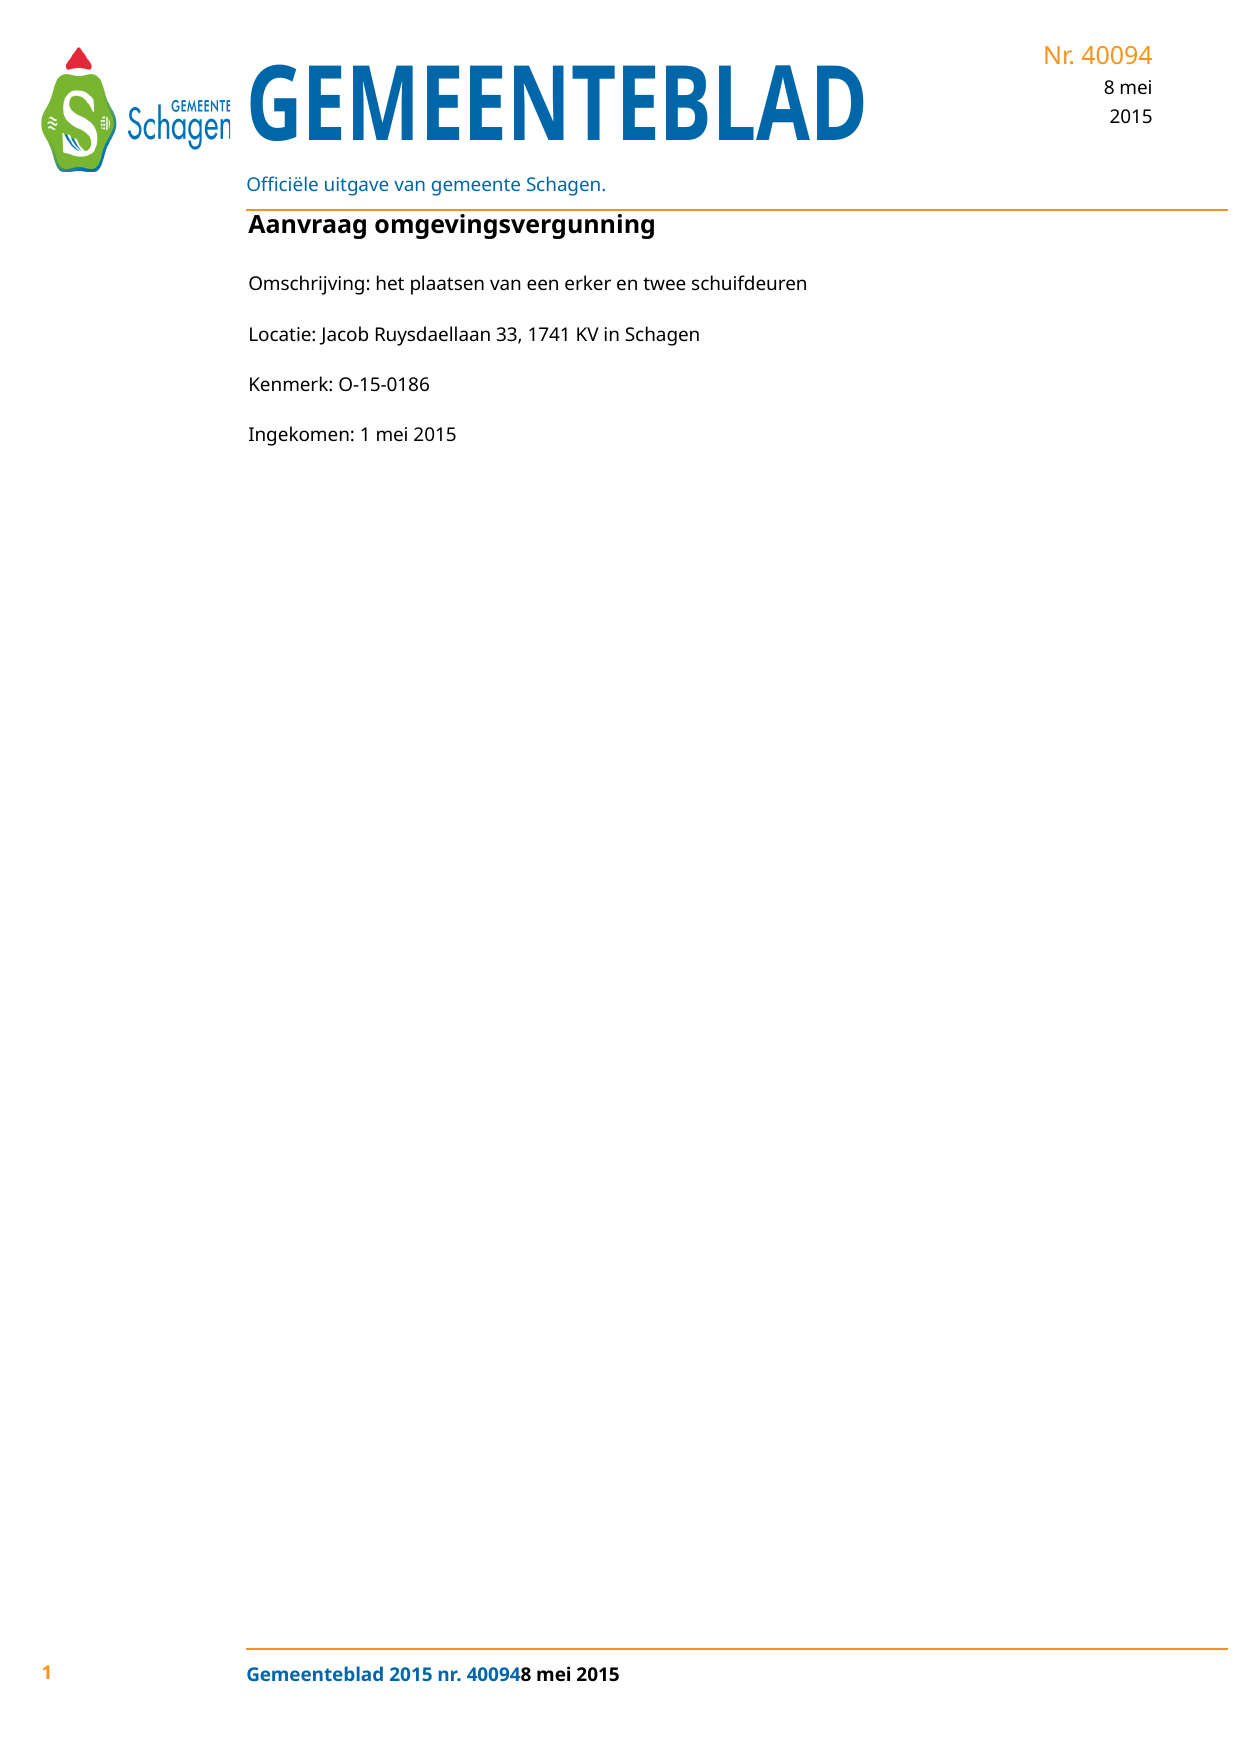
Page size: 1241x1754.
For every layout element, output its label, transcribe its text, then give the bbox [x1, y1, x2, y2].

text Ingekomen: 1 mei 2015 [248, 422, 1152, 447]
picture [41, 47, 231, 172]
text Kenmerk: O-15-0186 [248, 371, 1152, 397]
text Omschrijving: het plaatsen van een erker en twee schuifdeuren [248, 270, 1152, 296]
text Aanvraag omgevingsvergunning [248, 211, 1152, 241]
text Locatie: Jacob Ruysdaellaan 33, 1741 KV in Schagen [248, 321, 1152, 346]
